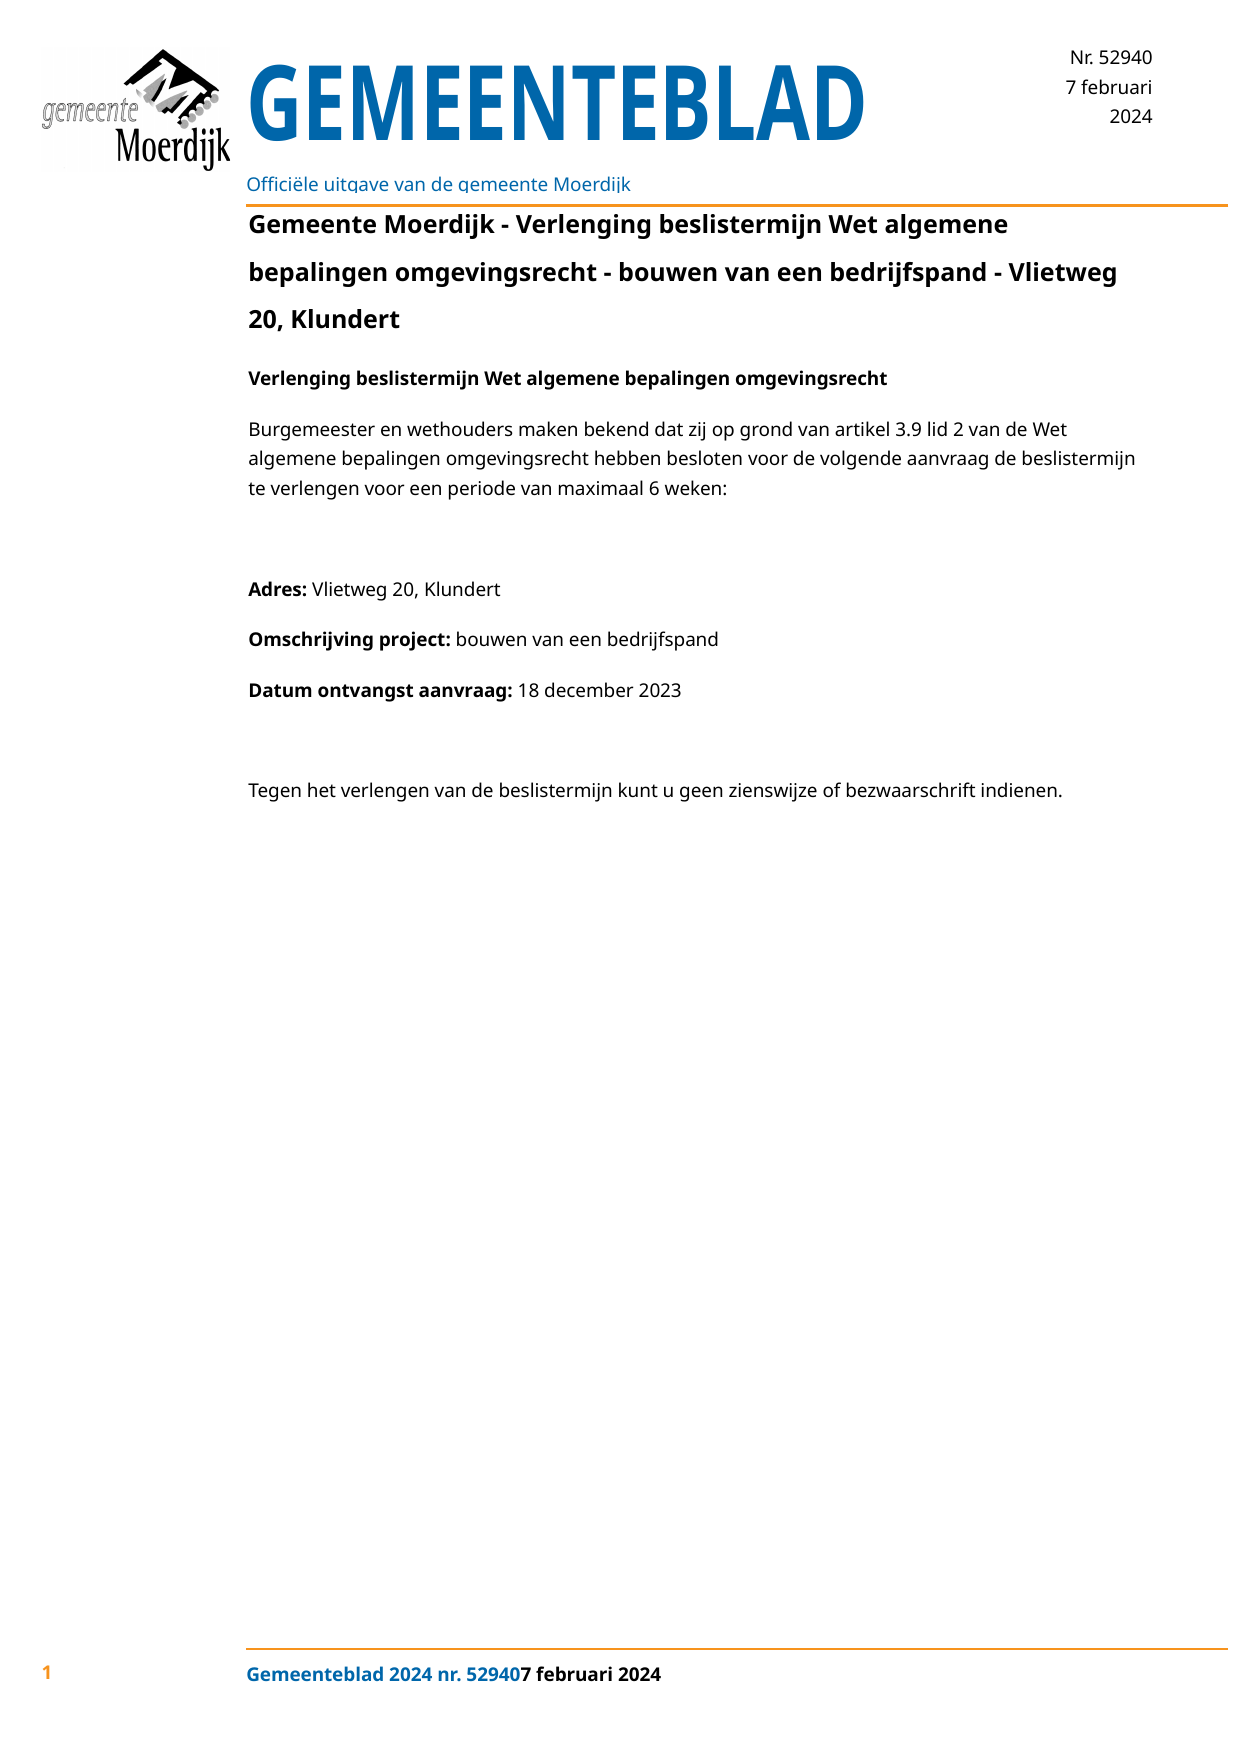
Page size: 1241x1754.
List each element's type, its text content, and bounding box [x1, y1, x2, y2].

text Burgemeester en wethouders maken bekend dat zij op grond van artikel 3.9 lid 2 van de Wet algemene bepalingen omgevingsrecht hebben besloten voor de volgende aanvraag de beslistermijn te verlengen voor een periode van maximaal 6 weken: [248, 416, 1152, 501]
text Omschrijving project: bouwen van een bedrijfspand [248, 626, 1152, 652]
text Verlenging beslistermijn Wet algemene bepalingen omgevingsrecht [248, 366, 1152, 391]
text Gemeente Moerdijk - Verlenging beslistermijn Wet algemene bepalingen omgevingsrecht - bouwen van een bedrijfspand - Vlietweg 20, Klundert [248, 207, 1152, 336]
picture [41, 47, 231, 172]
text Datum ontvangst aanvraag: 18 december 2023 [248, 677, 1152, 702]
text Adres: Vlietweg 20, Klundert [248, 576, 1152, 602]
text Tegen het verlengen van de beslistermijn kunt u geen zienswijze of bezwaarschrift indienen. [248, 778, 1152, 803]
